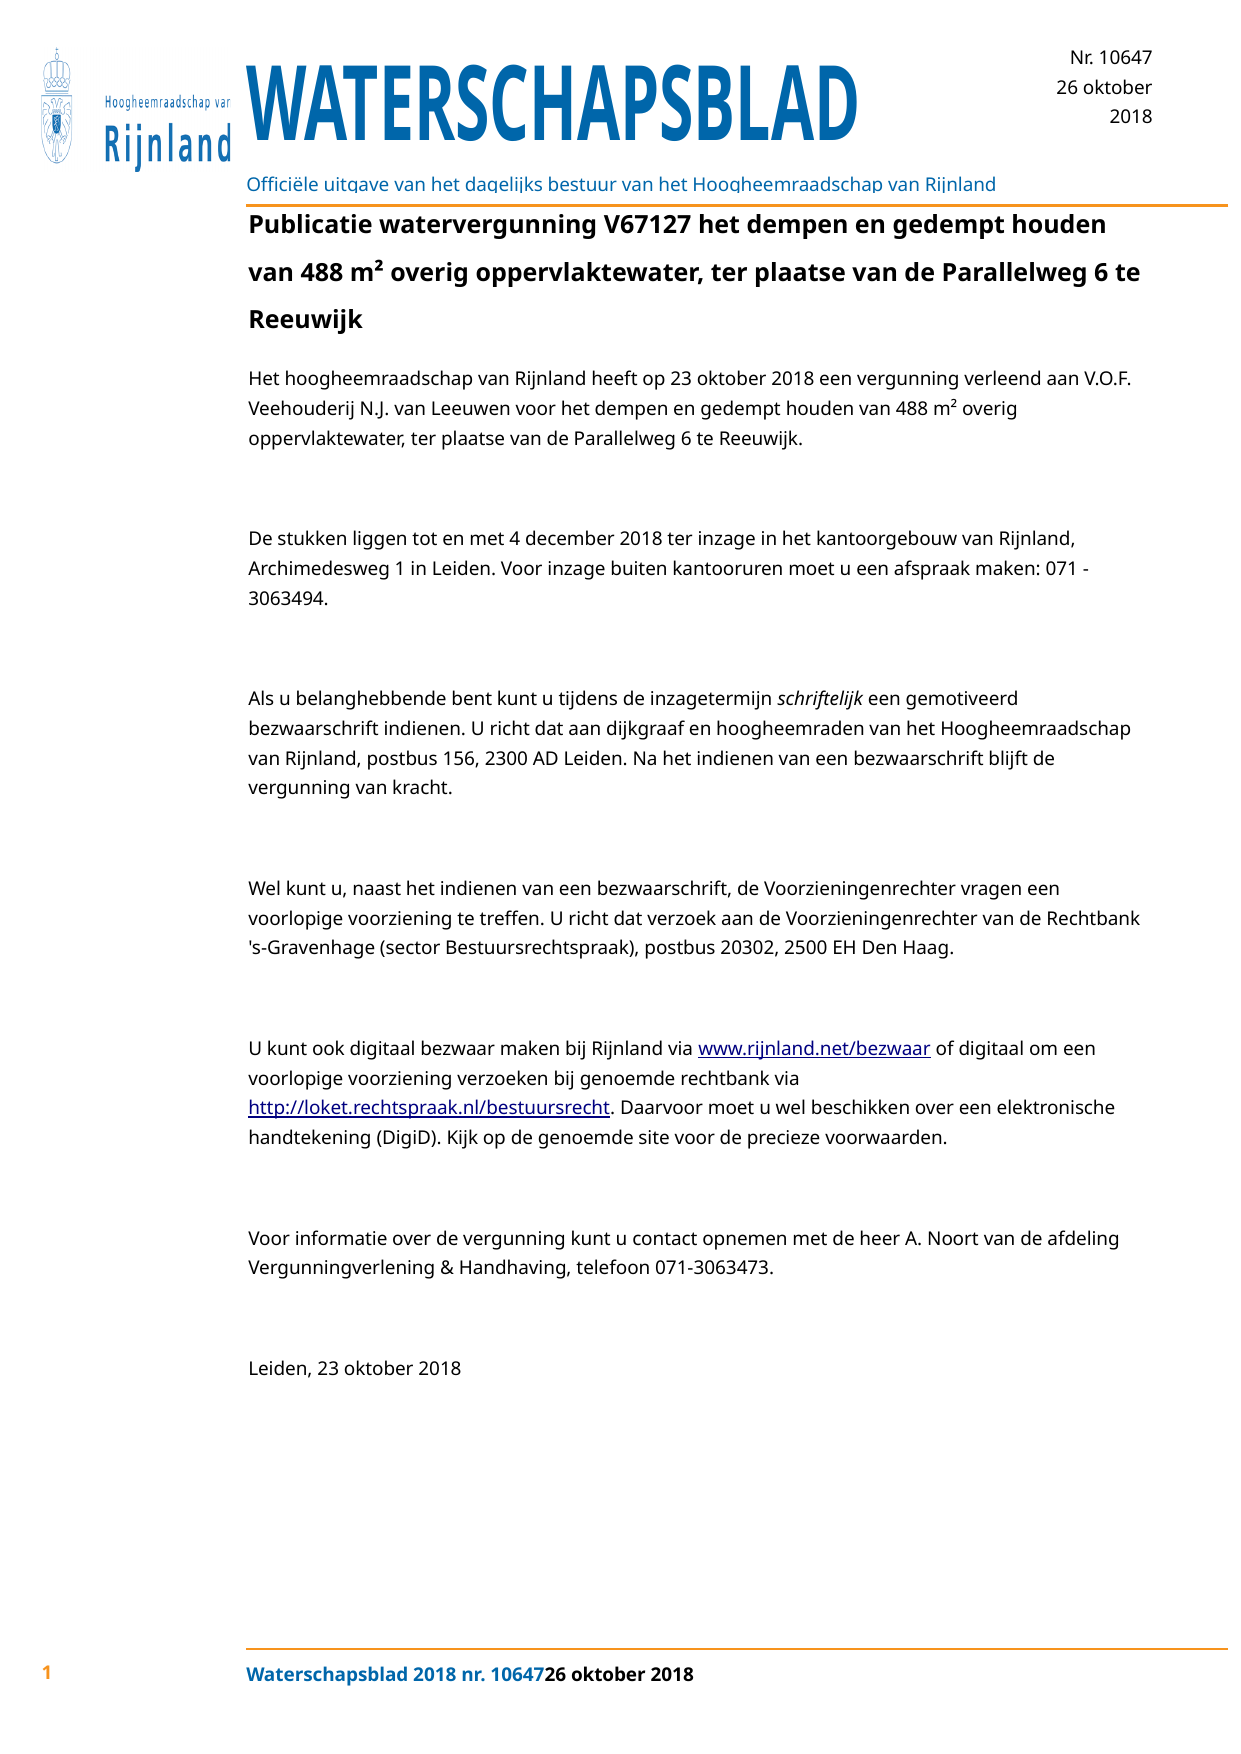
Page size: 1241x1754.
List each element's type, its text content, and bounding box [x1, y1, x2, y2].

text Wel kunt u, naast het indienen van een bezwaarschrift, de Voorzieningenrechter vragen een voorlopige voorziening te treffen. U richt dat verzoek aan de Voorzieningenrechter van de Rechtbank 's-Gravenhage (sector Bestuursrechtspraak), postbus 20302, 2500 EH Den Haag. [248, 875, 1152, 960]
text Als u belanghebbende bent kunt u tijdens de inzagetermijn schriftelijk een gemotiveerd bezwaarschrift indienen. U richt dat aan dijkgraaf en hoogheemraden van het Hoogheemraadschap van Rijnland, postbus 156, 2300 AD Leiden. Na het indienen van een bezwaarschrift blijft de vergunning van kracht. [248, 686, 1152, 800]
text Het hoogheemraadschap van Rijnland heeft op 23 oktober 2018 een vergunning verleend aan V.O.F. Veehouderij N.J. van Leeuwen voor het dempen en gedempt houden van 488 m² overig oppervlaktewater, ter plaatse van de Parallelweg 6 te Reeuwijk. [248, 366, 1152, 450]
text Leiden, 23 oktober 2018 [248, 1355, 1152, 1381]
text De stukken liggen tot en met 4 december 2018 ter inzage in het kantoorgebouw van Rijnland, Archimedesweg 1 in Leiden. Voor inzage buiten kantooruren moet u een afspraak maken: 071 - 3063494. [248, 526, 1152, 610]
text Publicatie watervergunning V67127 het dempen en gedempt houden van 488 m² overig oppervlaktewater, ter plaatse van de Parallelweg 6 te Reeuwijk [248, 207, 1152, 336]
text Voor informatie over de vergunning kunt u contact opnemen met de heer A. Noort van de afdeling Vergunningverlening & Handhaving, telefoon 071-3063473. [248, 1225, 1152, 1280]
picture [41, 47, 231, 172]
text U kunt ook digitaal bezwaar maken bij Rijnland via www.rijnland.net/bezwaar of digitaal om een voorlopige voorziening verzoeken bij genoemde rechtbank via http://loket.rechtspraak.nl/bestuursrecht. Daarvoor moet u wel beschikken over een elektronische handtekening (DigiD). Kijk op de genoemde site voor de precieze voorwaarden. [248, 1035, 1152, 1149]
